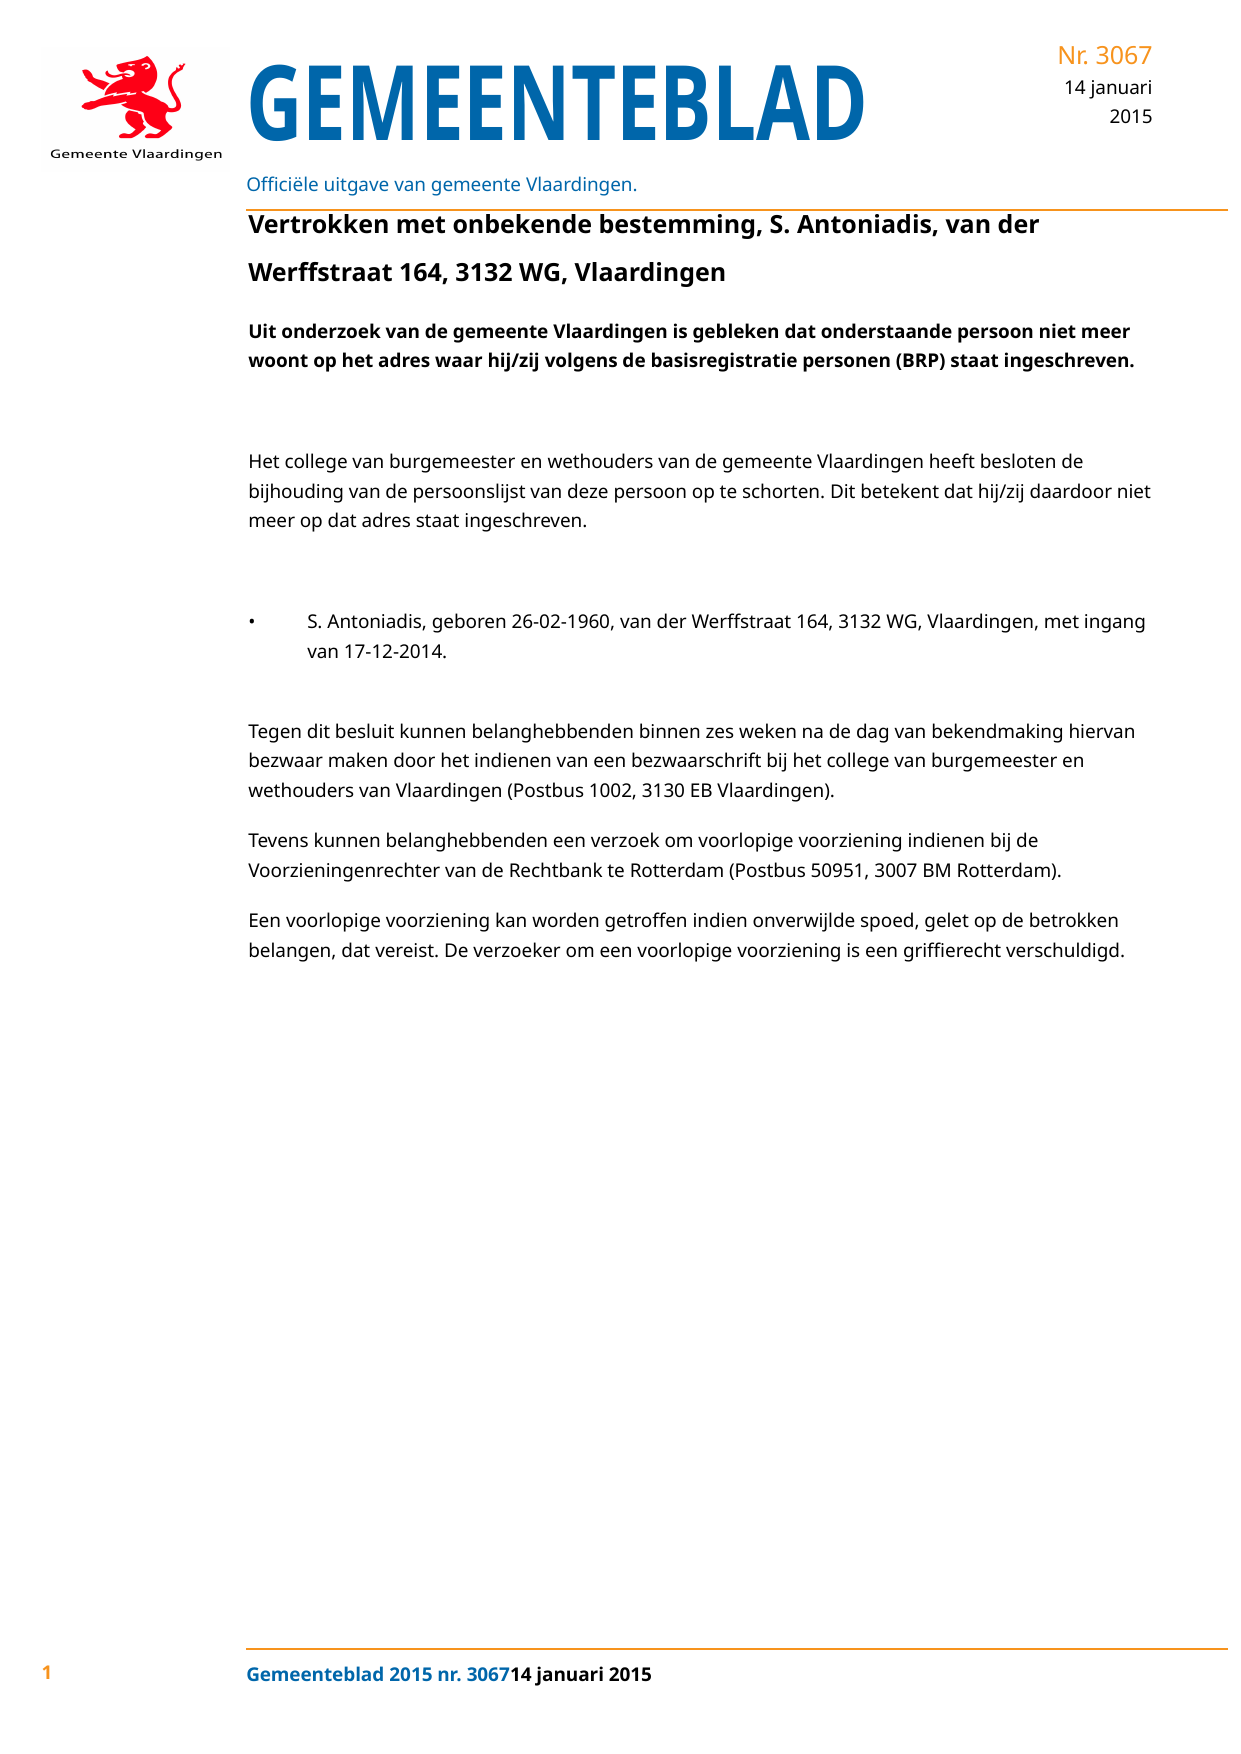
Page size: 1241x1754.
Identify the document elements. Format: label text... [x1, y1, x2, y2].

text Uit onderzoek van de gemeente Vlaardingen is gebleken dat onderstaande persoon niet meer woont op het adres waar hij/zij volgens de basisregistratie personen (BRP) staat ingeschreven. [248, 318, 1152, 373]
text Tevens kunnen belanghebbenden een verzoek om voorlopige voorziening indienen bij de Voorzieningenrechter van de Rechtbank te Rotterdam (Postbus 50951, 3007 BM Rotterdam). [248, 827, 1152, 883]
text Het college van burgemeester en wethouders van de gemeente Vlaardingen heeft besloten de bijhouding van de persoonslijst van deze persoon op te schorten. Dit betekent dat hij/zij daardoor niet meer op dat adres staat ingeschreven. [248, 448, 1152, 533]
text Tegen dit besluit kunnen belanghebbenden binnen zes weken na de dag van bekendmaking hiervan bezwaar maken door het indienen van een bezwaarschrift bij het college van burgemeester en wethouders van Vlaardingen (Postbus 1002, 3130 EB Vlaardingen). [248, 718, 1152, 803]
picture [41, 47, 231, 172]
list S. Antoniadis, geboren 26-02-1960, van der Werffstraat 164, 3132 WG, Vlaardingen, met ingang van 17-12-2014. [248, 608, 1152, 664]
text Een voorlopige voorziening kan worden getroffen indien onverwijlde spoed, gelet op de betrokken belangen, dat vereist. De verzoeker om een voorlopige voorziening is een griffierecht verschuldigd. [248, 907, 1152, 963]
text Vertrokken met onbekende bestemming, S. Antoniadis, van der Werffstraat 164, 3132 WG, Vlaardingen [248, 211, 1152, 288]
